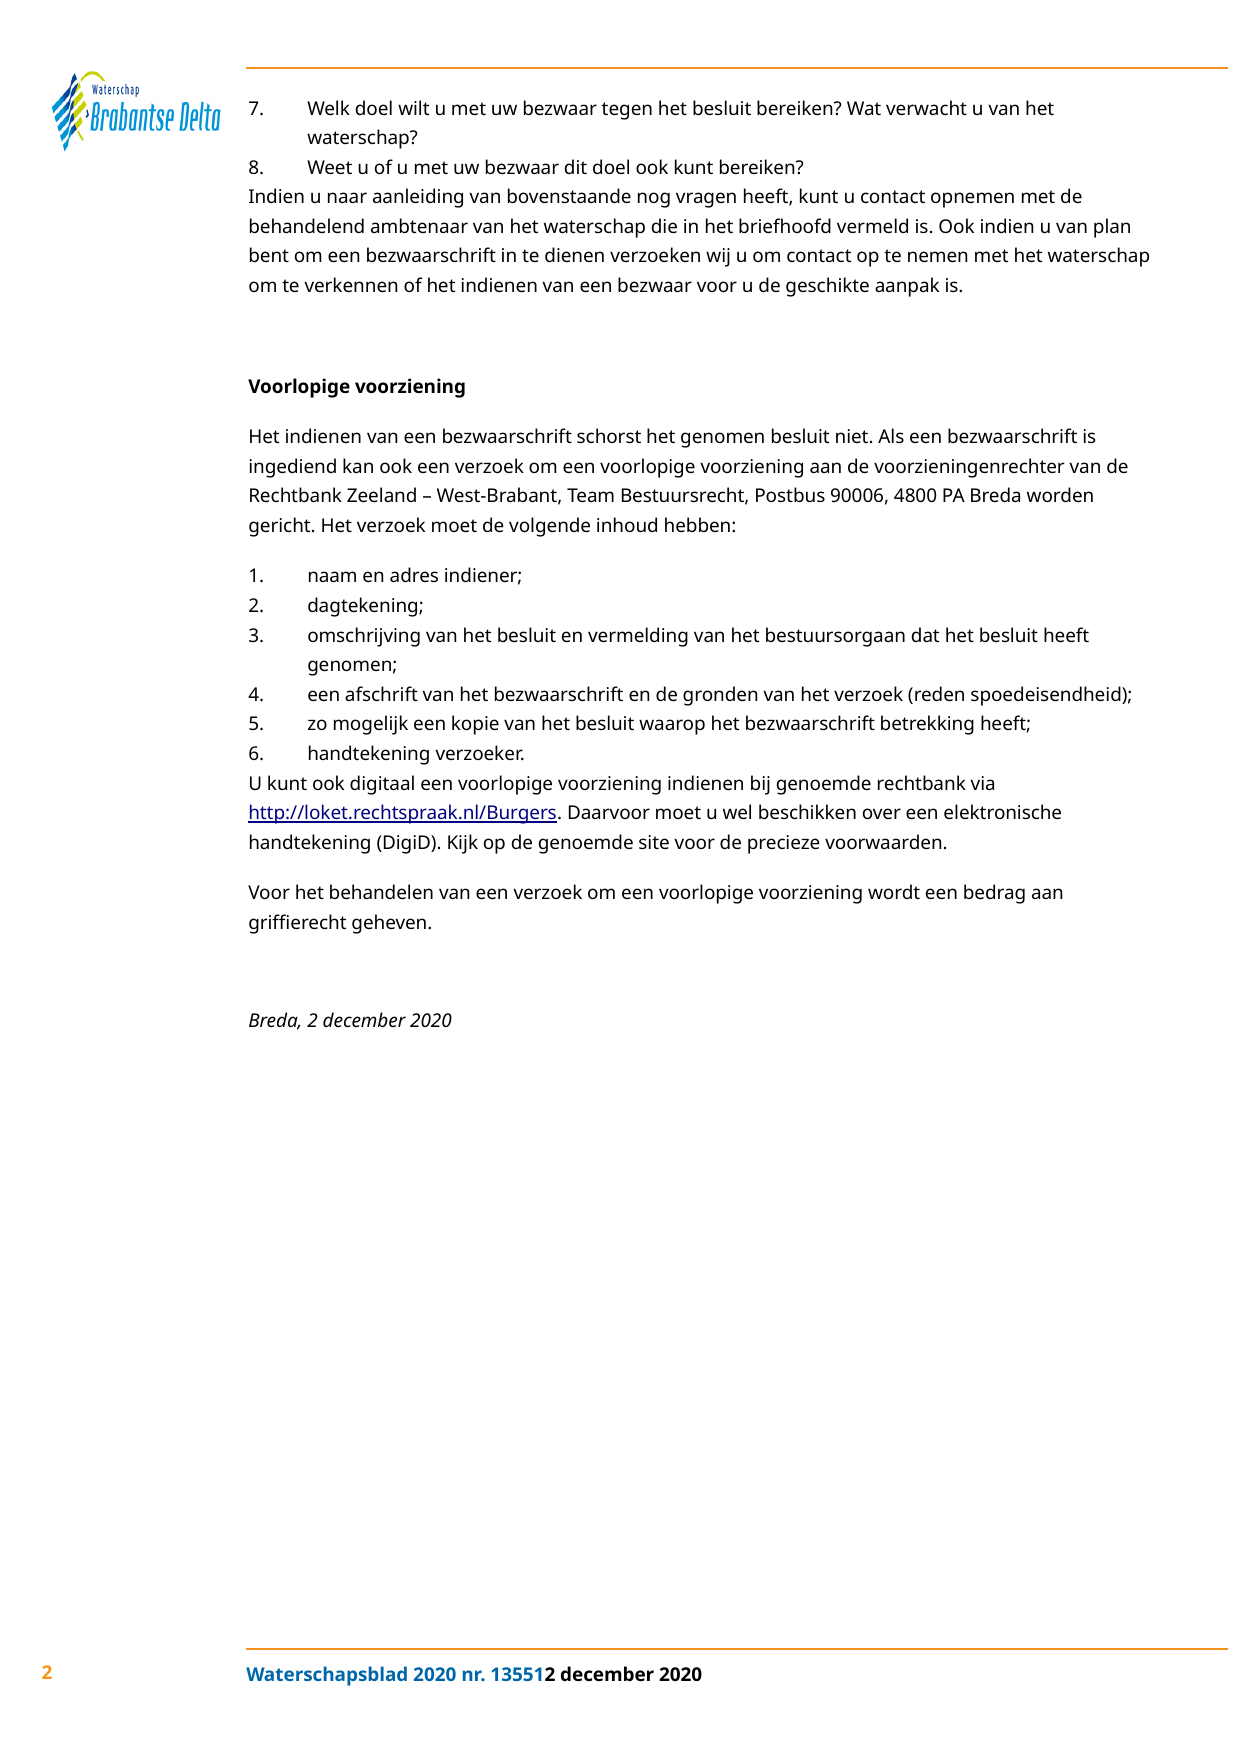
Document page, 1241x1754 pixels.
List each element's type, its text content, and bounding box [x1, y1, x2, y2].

list handtekening verzoeker. [248, 740, 1152, 766]
text Voorlopige voorziening [248, 373, 1152, 399]
text Indien u naar aanleiding van bovenstaande nog vragen heeft, kunt u contact opnemen met de behandelend ambtenaar van het waterschap die in het briefhoofd vermeld is. Ook indien u van plan bent om een bezwaarschrift in te dienen verzoeken wij u om contact op te nemen met het waterschap om te verkennen of het indienen van een bezwaar voor u de geschikte aanpak is. [248, 183, 1152, 298]
text Voor het behandelen van een verzoek om een voorlopige voorziening wordt een bedrag aan griffierecht geheven. [248, 879, 1152, 935]
text Breda, 2 december 2020 [248, 1007, 1152, 1033]
list dagtekening; [248, 592, 1152, 618]
list zo mogelijk een kopie van het besluit waarop het bezwaarschrift betrekking heeft; [248, 711, 1152, 736]
text U kunt ook digitaal een voorlopige voorziening indienen bij genoemde rechtbank via http://loket.rechtspraak.nl/Burgers. Daarvoor moet u wel beschikken over een elektronische handtekening (DigiD). Kijk op de genoemde site voor de precieze voorwaarden. [248, 770, 1152, 855]
text Het indienen van een bezwaarschrift schorst het genomen besluit niet. Als een bezwaarschrift is ingediend kan ook een verzoek om een voorlopige voorziening aan de voorzieningenrechter van de Rechtbank Zeeland – West-Brabant, Team Bestuursrecht, Postbus 90006, 4800 PA Breda worden gericht. Het verzoek moet de volgende inhoud hebben: [248, 423, 1152, 538]
picture [41, 47, 231, 172]
list omschrijving van het besluit en vermelding van het bestuursorgaan dat het besluit heeft genomen; [248, 622, 1152, 677]
list Weet u of u met uw bezwaar dit doel ook kunt bereiken? [248, 154, 1152, 180]
list Welk doel wilt u met uw bezwaar tegen het besluit bereiken? Wat verwacht u van het waterschap? [248, 95, 1152, 150]
list naam en adres indiener; [248, 563, 1152, 588]
list een afschrift van het bezwaarschrift en de gronden van het verzoek (reden spoedeisendheid); [248, 681, 1152, 707]
